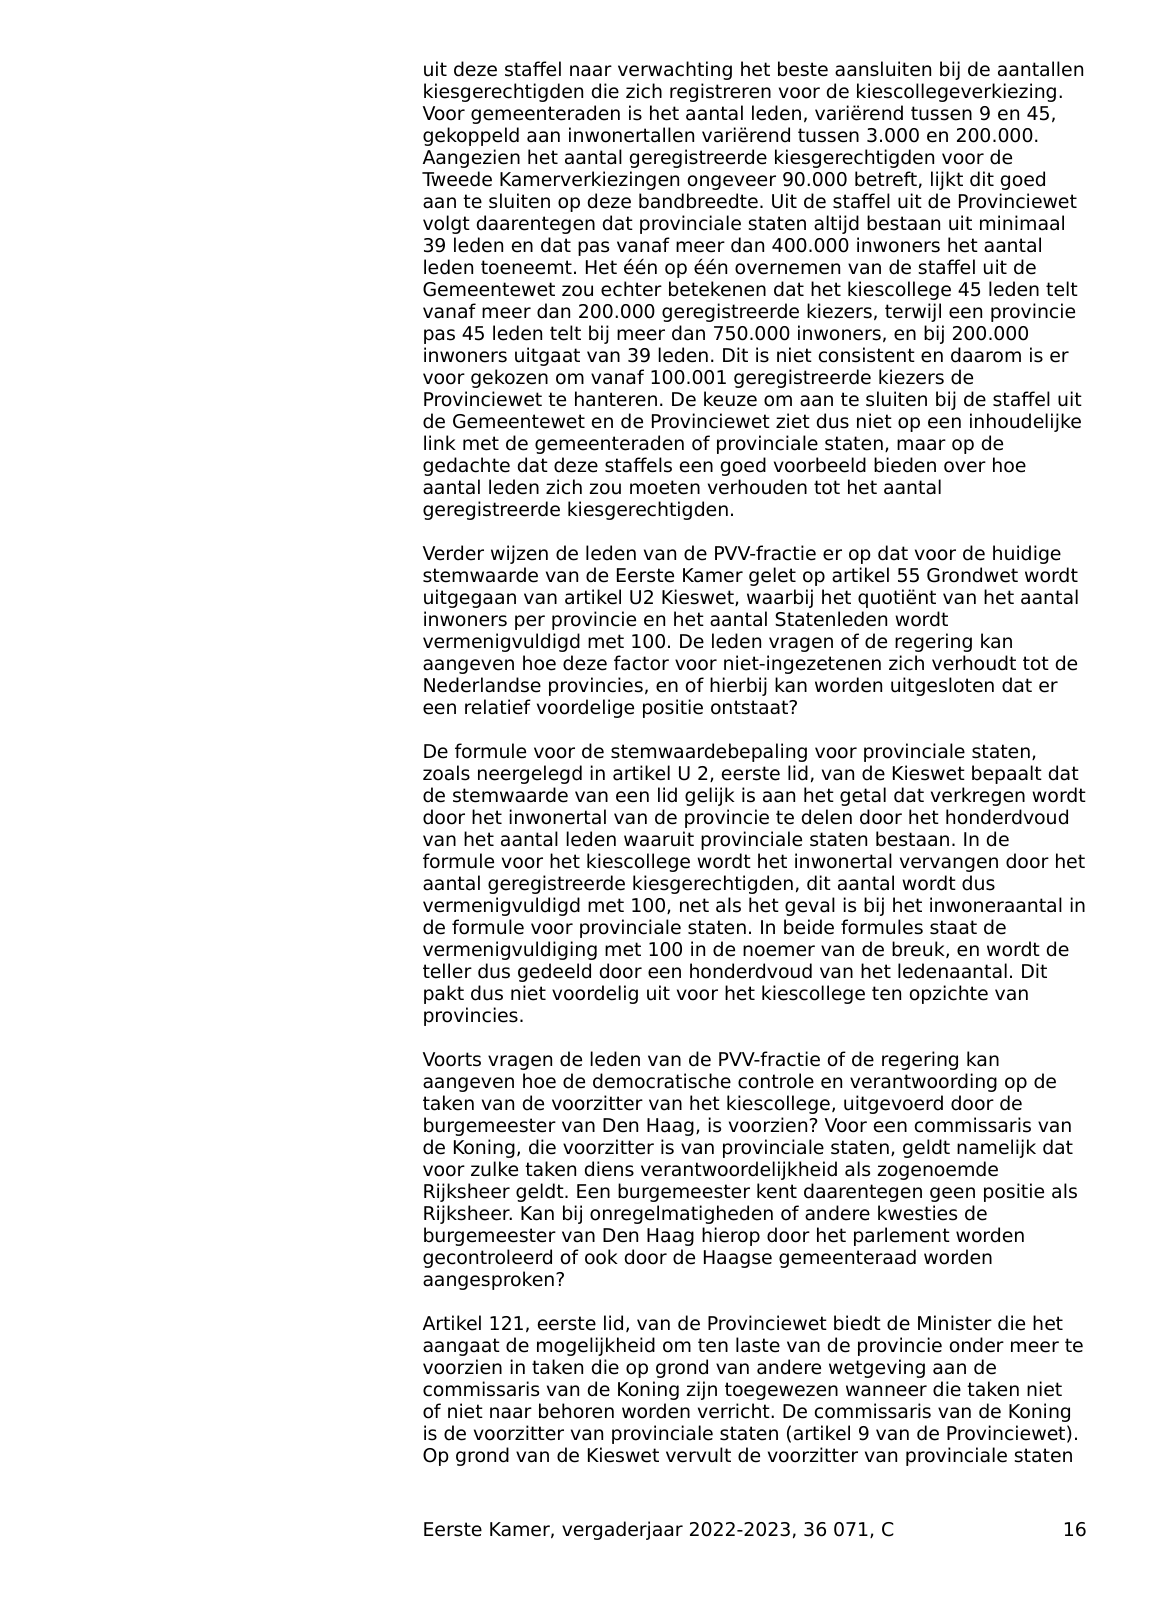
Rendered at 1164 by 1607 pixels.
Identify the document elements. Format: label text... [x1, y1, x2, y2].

text Voorts vragen de leden van de PVV-fractie of de regering kan aangeven hoe de democratische controle en verantwoording op de taken van de voorzitter van het kiescollege, uitgevoerd door de burgemeester van Den Haag, is voorzien? Voor een commissaris van de Koning, die voorzitter is van provinciale staten, geldt namelijk dat voor zulke taken diens verantwoordelijkheid als zogenoemde Rijksheer geldt. Een burgemeester kent daarentegen geen positie als Rijksheer. Kan bij onregelmatigheden of andere kwesties de burgemeester van Den Haag hierop door het parlement worden gecontroleerd of ook door de Haagse gemeenteraad worden aangesproken? [422, 1049, 1087, 1291]
text Verder wijzen de leden van de PVV-fractie er op dat voor de huidige stemwaarde van de Eerste Kamer gelet op artikel 55 Grondwet wordt uitgegaan van artikel U2 Kieswet, waarbij het quotiënt van het aantal inwoners per provincie en het aantal Statenleden wordt vermenigvuldigd met 100. De leden vragen of de regering kan aangeven hoe deze factor voor niet-ingezetenen zich verhoudt tot de Nederlandse provincies, en of hierbij kan worden uitgesloten dat er een relatief voordelige positie ontstaat? [422, 543, 1087, 719]
text Artikel 121, eerste lid, van de Provinciewet biedt de Minister die het aangaat de mogelijkheid om ten laste van de provincie onder meer te voorzien in taken die op grond van andere wetgeving aan de commissaris van de Koning zijn toegewezen wanneer die taken niet of niet naar behoren worden verricht. De commissaris van de Koning is de voorzitter van provinciale staten (artikel 9 van de Provinciewet). Op grond van de Kieswet vervult de voorzitter van provinciale staten [422, 1313, 1087, 1467]
text De formule voor de stemwaardebepaling voor provinciale staten, zoals neergelegd in artikel U 2, eerste lid, van de Kieswet bepaalt dat de stemwaarde van een lid gelijk is aan het getal dat verkregen wordt door het inwonertal van de provincie te delen door het honderdvoud van het aantal leden waaruit provinciale staten bestaan. In de formule voor het kiescollege wordt het inwonertal vervangen door het aantal geregistreerde kiesgerechtigden, dit aantal wordt dus vermenigvuldigd met 100, net als het geval is bij het inwoneraantal in de formule voor provinciale staten. In beide formules staat de vermenigvuldiging met 100 in de noemer van de breuk, en wordt de teller dus gedeeld door een honderdvoud van het ledenaantal. Dit pakt dus niet voordelig uit voor het kiescollege ten opzichte van provincies. [422, 741, 1087, 1027]
text uit deze staffel naar verwachting het beste aansluiten bij de aantallen kiesgerechtigden die zich registreren voor de kiescollegeverkiezing. Voor gemeenteraden is het aantal leden, variërend tussen 9 en 45, gekoppeld aan inwonertallen variërend tussen 3.000 en 200.000. Aangezien het aantal geregistreerde kiesgerechtigden voor de Tweede Kamerverkiezingen ongeveer 90.000 betreft, lijkt dit goed aan te sluiten op deze bandbreedte. Uit de staffel uit de Provinciewet volgt daarentegen dat provinciale staten altijd bestaan uit minimaal 39 leden en dat pas vanaf meer dan 400.000 inwoners het aantal leden toeneemt. Het één op één overnemen van de staffel uit de Gemeentewet zou echter betekenen dat het kiescollege 45 leden telt vanaf meer dan 200.000 geregistreerde kiezers, terwijl een provincie pas 45 leden telt bij meer dan 750.000 inwoners, en bij 200.000 inwoners uitgaat van 39 leden. Dit is niet consistent en daarom is er voor gekozen om vanaf 100.001 geregistreerde kiezers de Provinciewet te hanteren. De keuze om aan te sluiten bij de staffel uit de Gemeentewet en de Provinciewet ziet dus niet op een inhoudelijke link met de gemeenteraden of provinciale staten, maar op de gedachte dat deze staffels een goed voorbeeld bieden over hoe aantal leden zich zou moeten verhouden tot het aantal geregistreerde kiesgerechtigden. [422, 59, 1087, 521]
